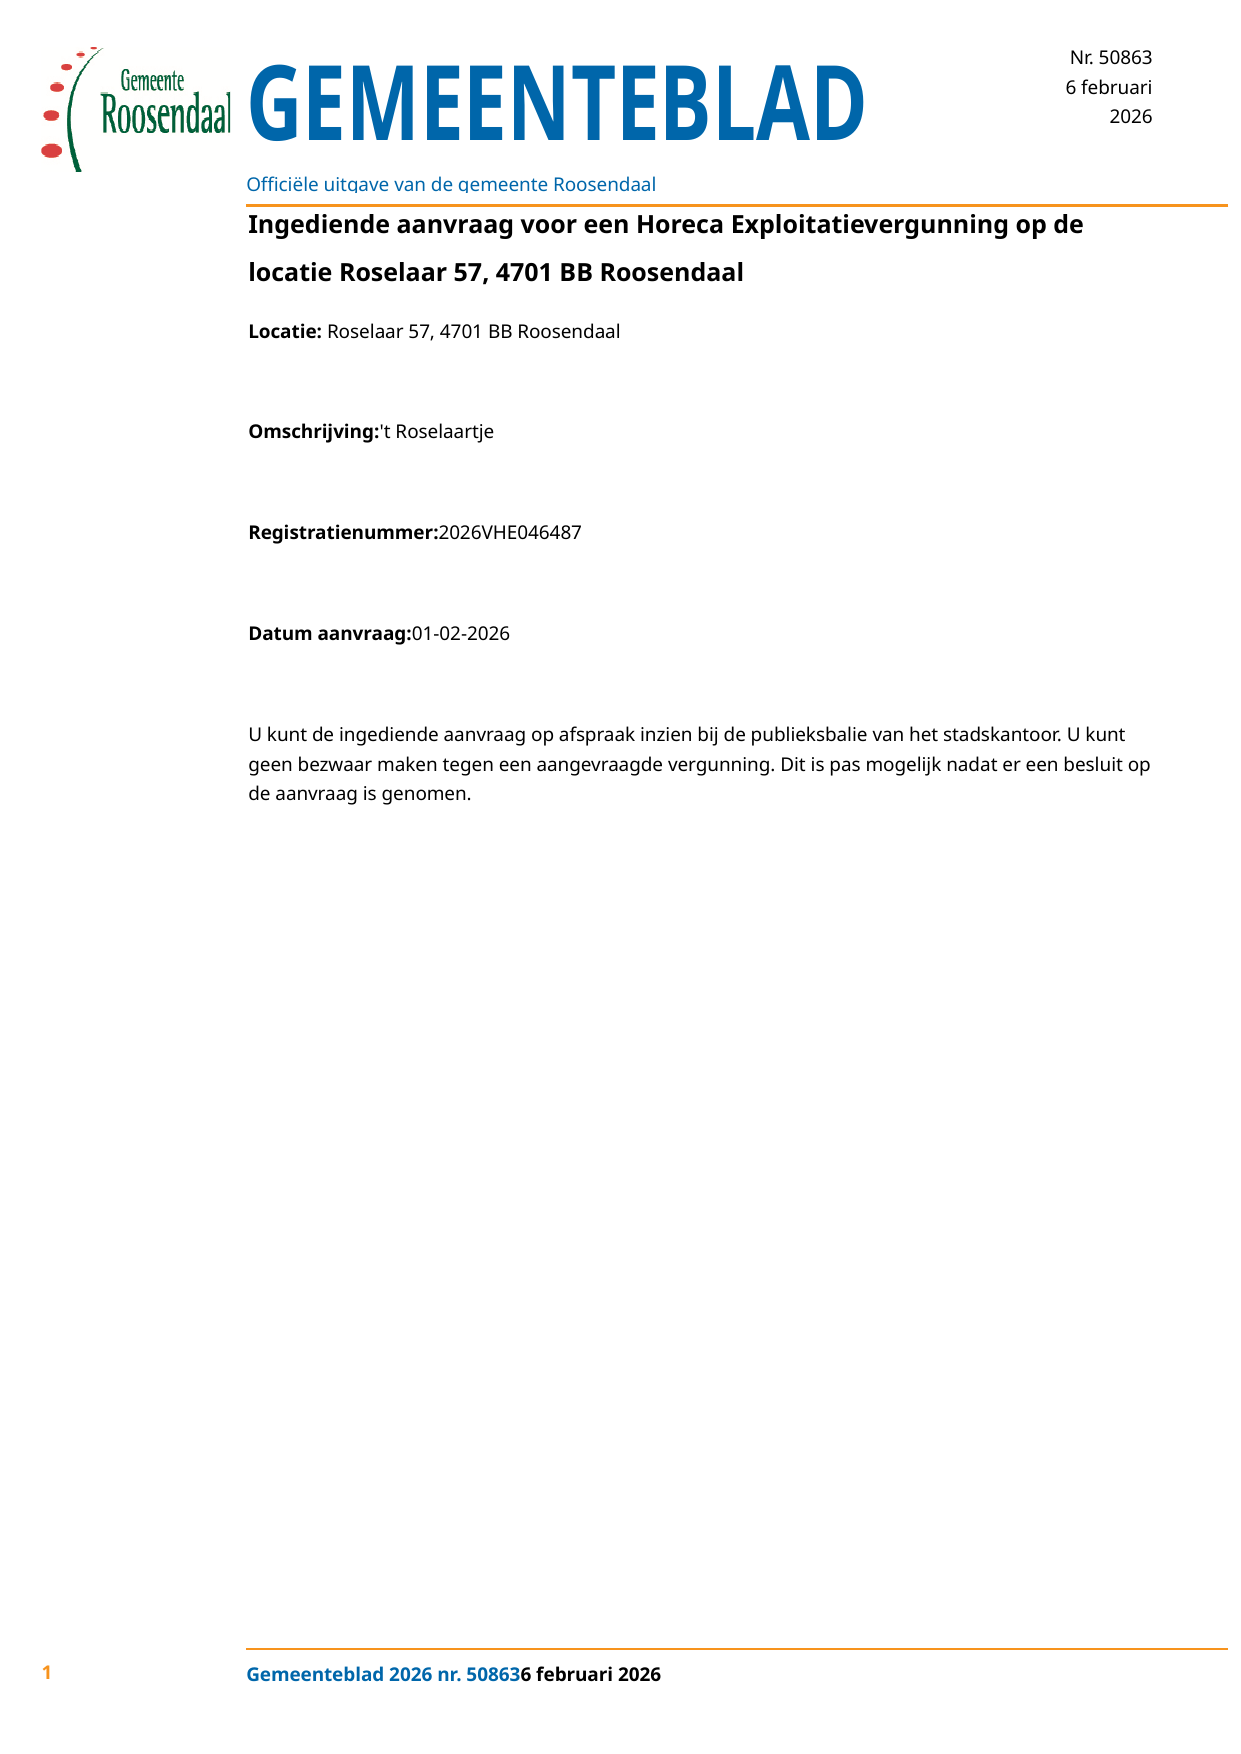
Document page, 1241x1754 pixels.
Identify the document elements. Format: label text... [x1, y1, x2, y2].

text Omschrijving:'t Roselaartje [248, 419, 1152, 444]
text U kunt de ingediende aanvraag op afspraak inzien bij de publieksbalie van het stadskantoor. U kunt geen bezwaar maken tegen een aangevraagde vergunning. Dit is pas mogelijk nadat er een besluit op de aanvraag is genomen. [248, 721, 1152, 806]
picture [41, 47, 231, 172]
text Registratienummer:2026VHE046487 [248, 519, 1152, 545]
text Ingediende aanvraag voor een Horeca Exploitatievergunning op de locatie Roselaar 57, 4701 BB Roosendaal [248, 207, 1152, 288]
text Locatie: Roselaar 57, 4701 BB Roosendaal [248, 318, 1152, 344]
text Datum aanvraag:01-02-2026 [248, 620, 1152, 646]
